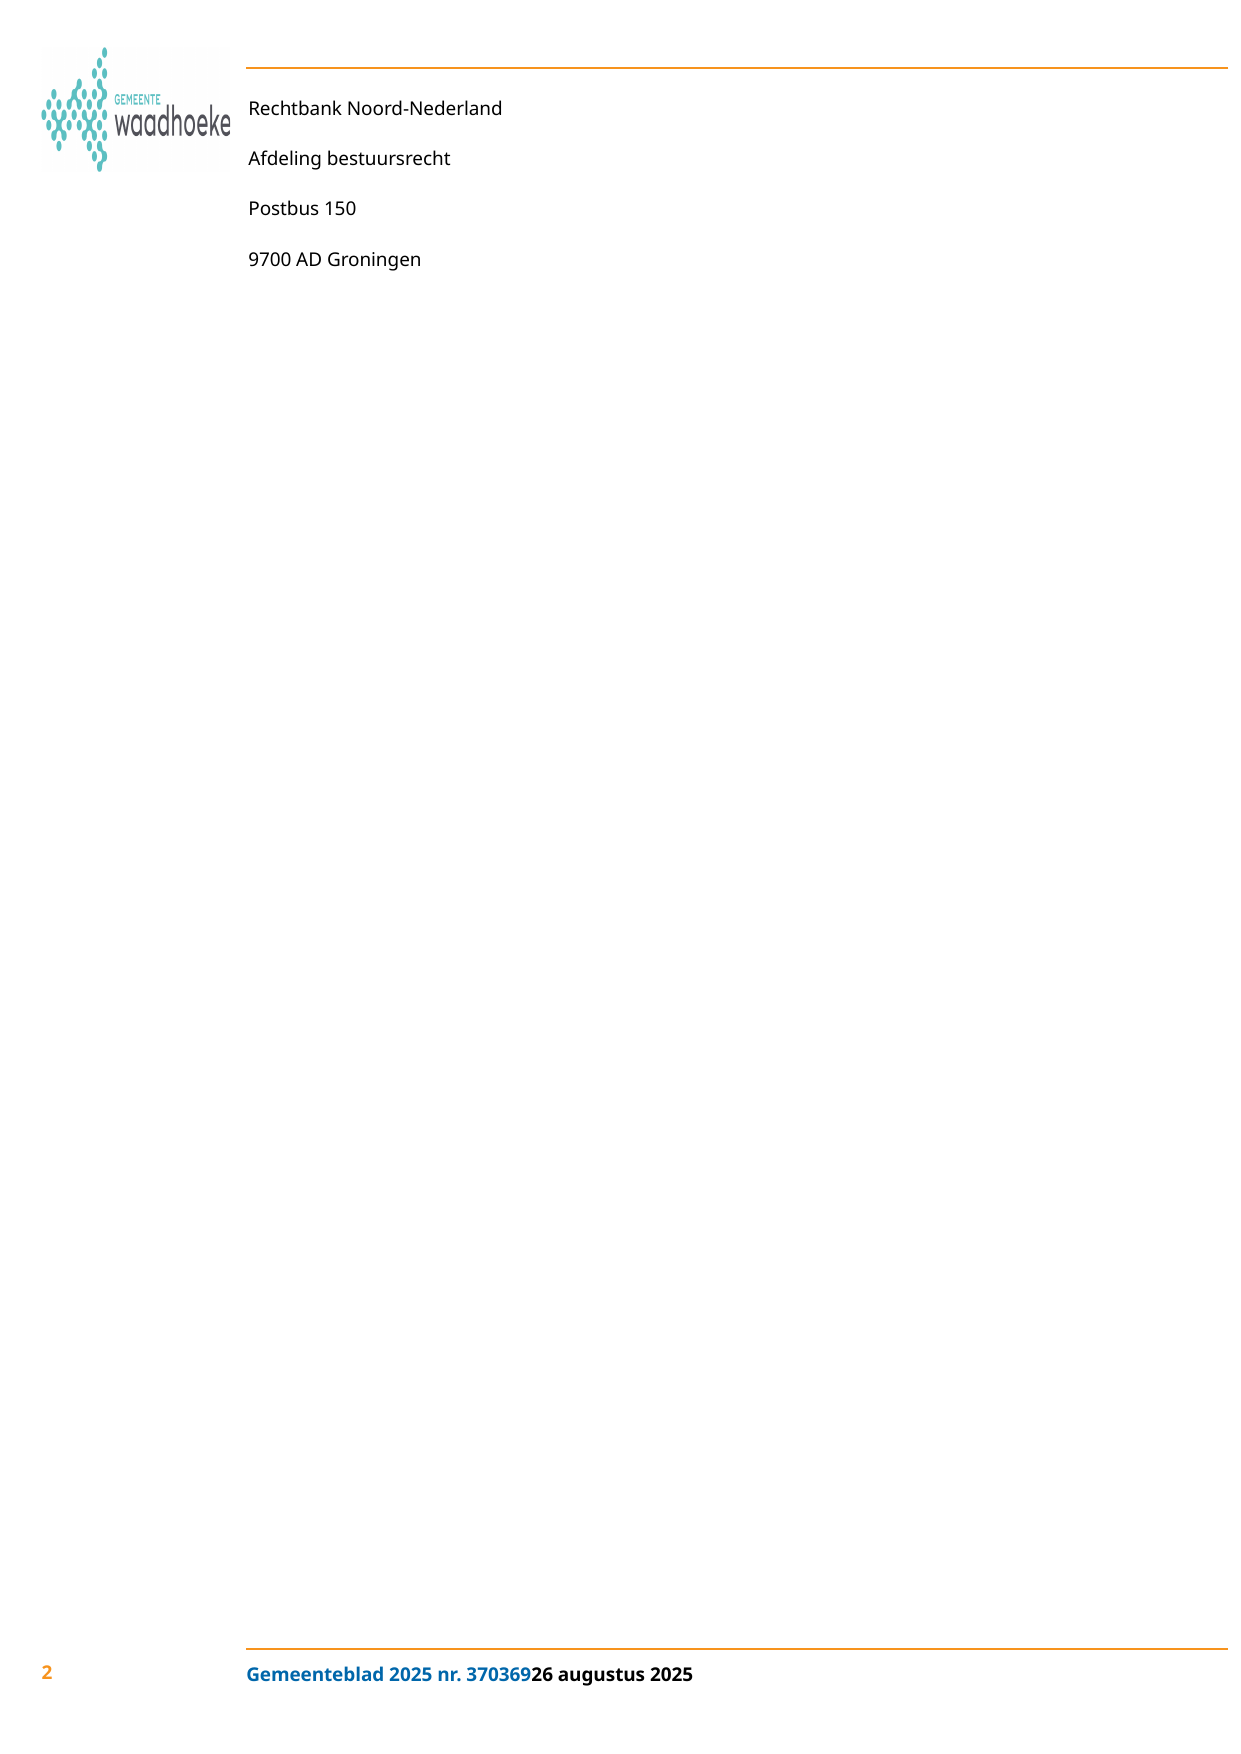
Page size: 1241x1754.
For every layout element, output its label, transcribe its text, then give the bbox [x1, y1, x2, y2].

text Afdeling bestuursrecht [248, 145, 1152, 171]
text Postbus 150 [248, 196, 1152, 221]
text 9700 AD Groningen [248, 246, 1152, 272]
text Rechtbank Noord-Nederland [248, 95, 1152, 121]
picture [41, 47, 231, 172]
